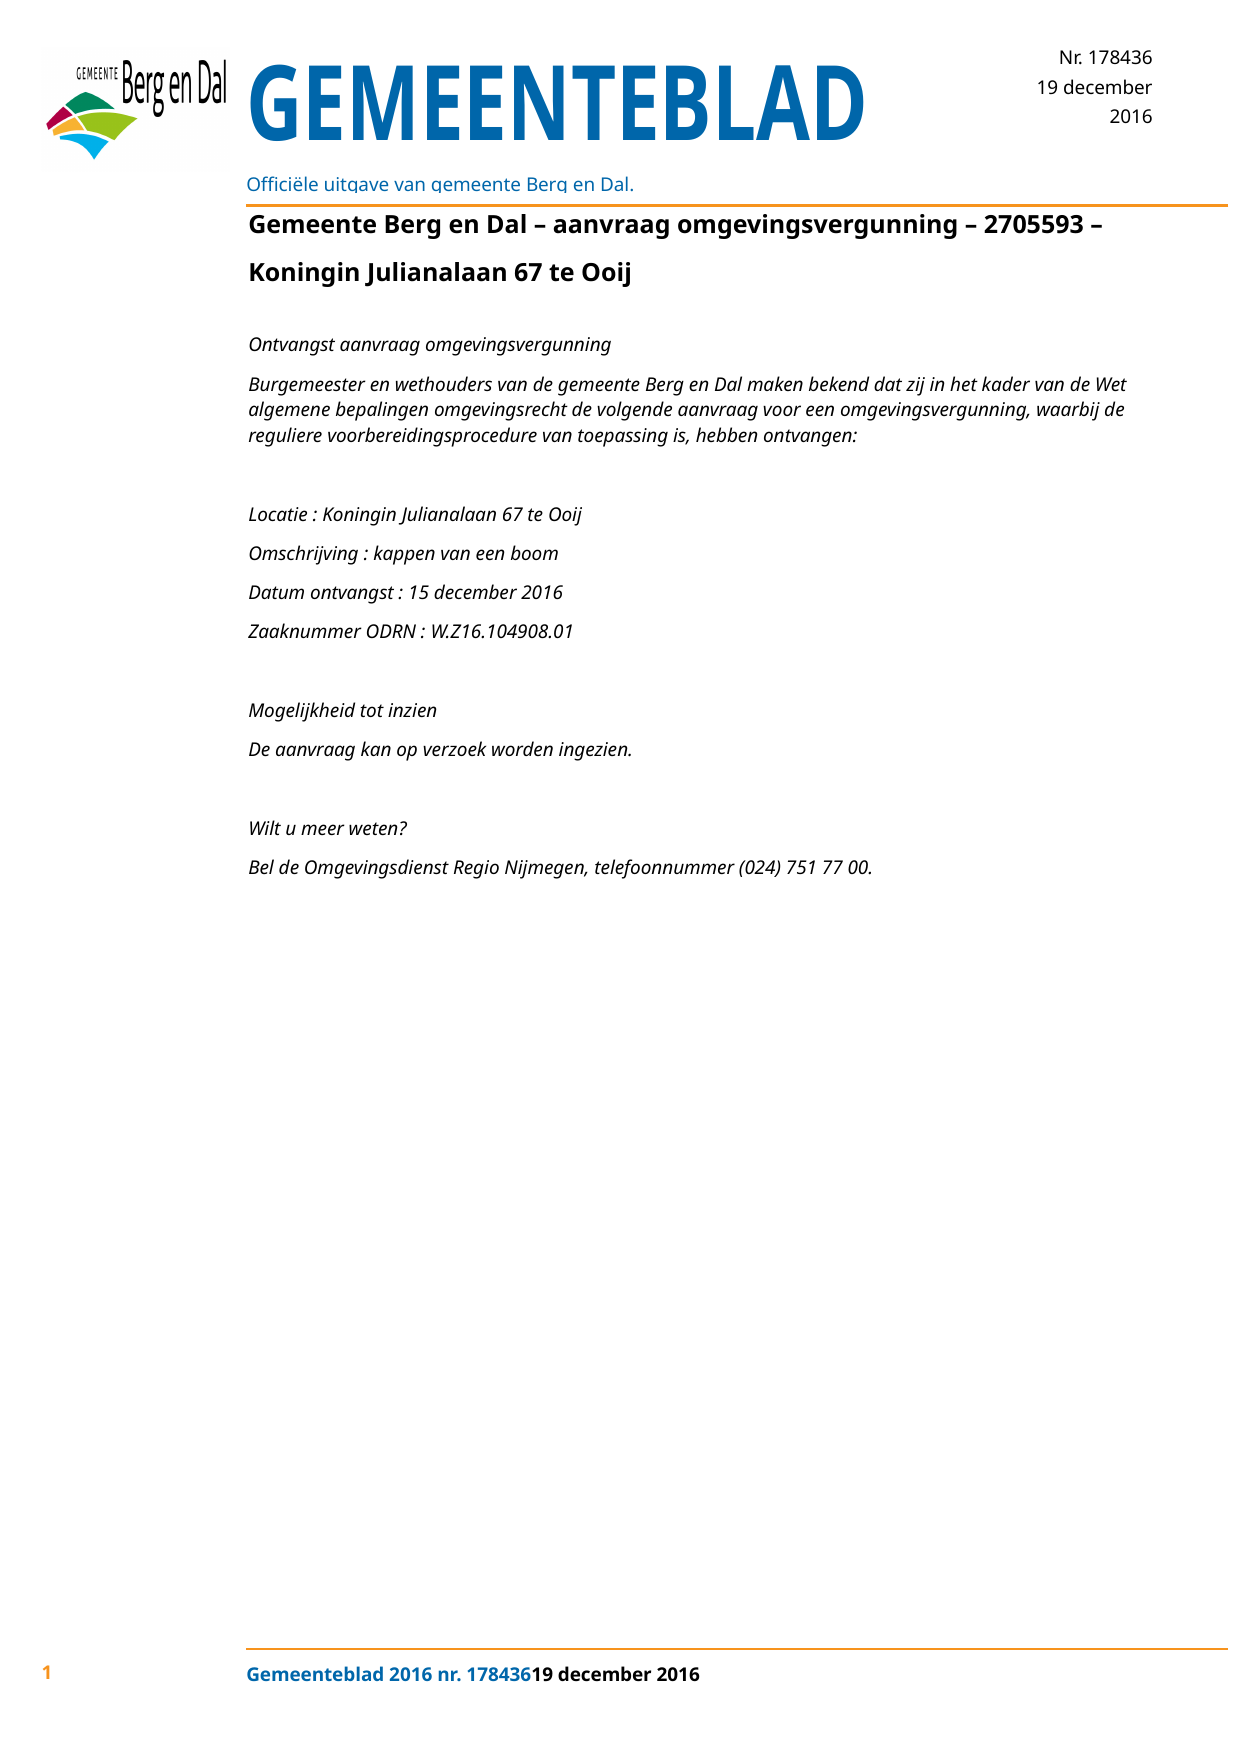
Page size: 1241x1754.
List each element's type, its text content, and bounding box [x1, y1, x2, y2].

text De aanvraag kan op verzoek worden ingezien. [248, 736, 1152, 762]
text Bel de Omgevingsdienst Regio Nijmegen, telefoonnummer (024) 751 77 00. [248, 854, 1152, 880]
text Wilt u meer weten? [248, 815, 1152, 841]
text Ontvangst aanvraag omgevingsvergunning [248, 331, 1152, 357]
text Datum ontvangst : 15 december 2016 [248, 579, 1152, 605]
text Gemeente Berg en Dal – aanvraag omgevingsvergunning – 2705593 – Koningin Julianalaan 67 te Ooij [248, 207, 1152, 288]
text Locatie : Koningin Julianalaan 67 te Ooij [248, 501, 1152, 526]
text Mogelijkheid tot inzien [248, 697, 1152, 723]
text Omschrijving : kappen van een boom [248, 540, 1152, 566]
picture [41, 47, 231, 172]
text Zaaknummer ODRN : W.Z16.104908.01 [248, 618, 1152, 644]
text Burgemeester en wethouders van de gemeente Berg en Dal maken bekend dat zij in het kader van de Wet algemene bepalingen omgevingsrecht de volgende aanvraag voor een omgevingsvergunning, waarbij de reguliere voorbereidingsprocedure van toepassing is, hebben ontvangen: [248, 371, 1152, 448]
